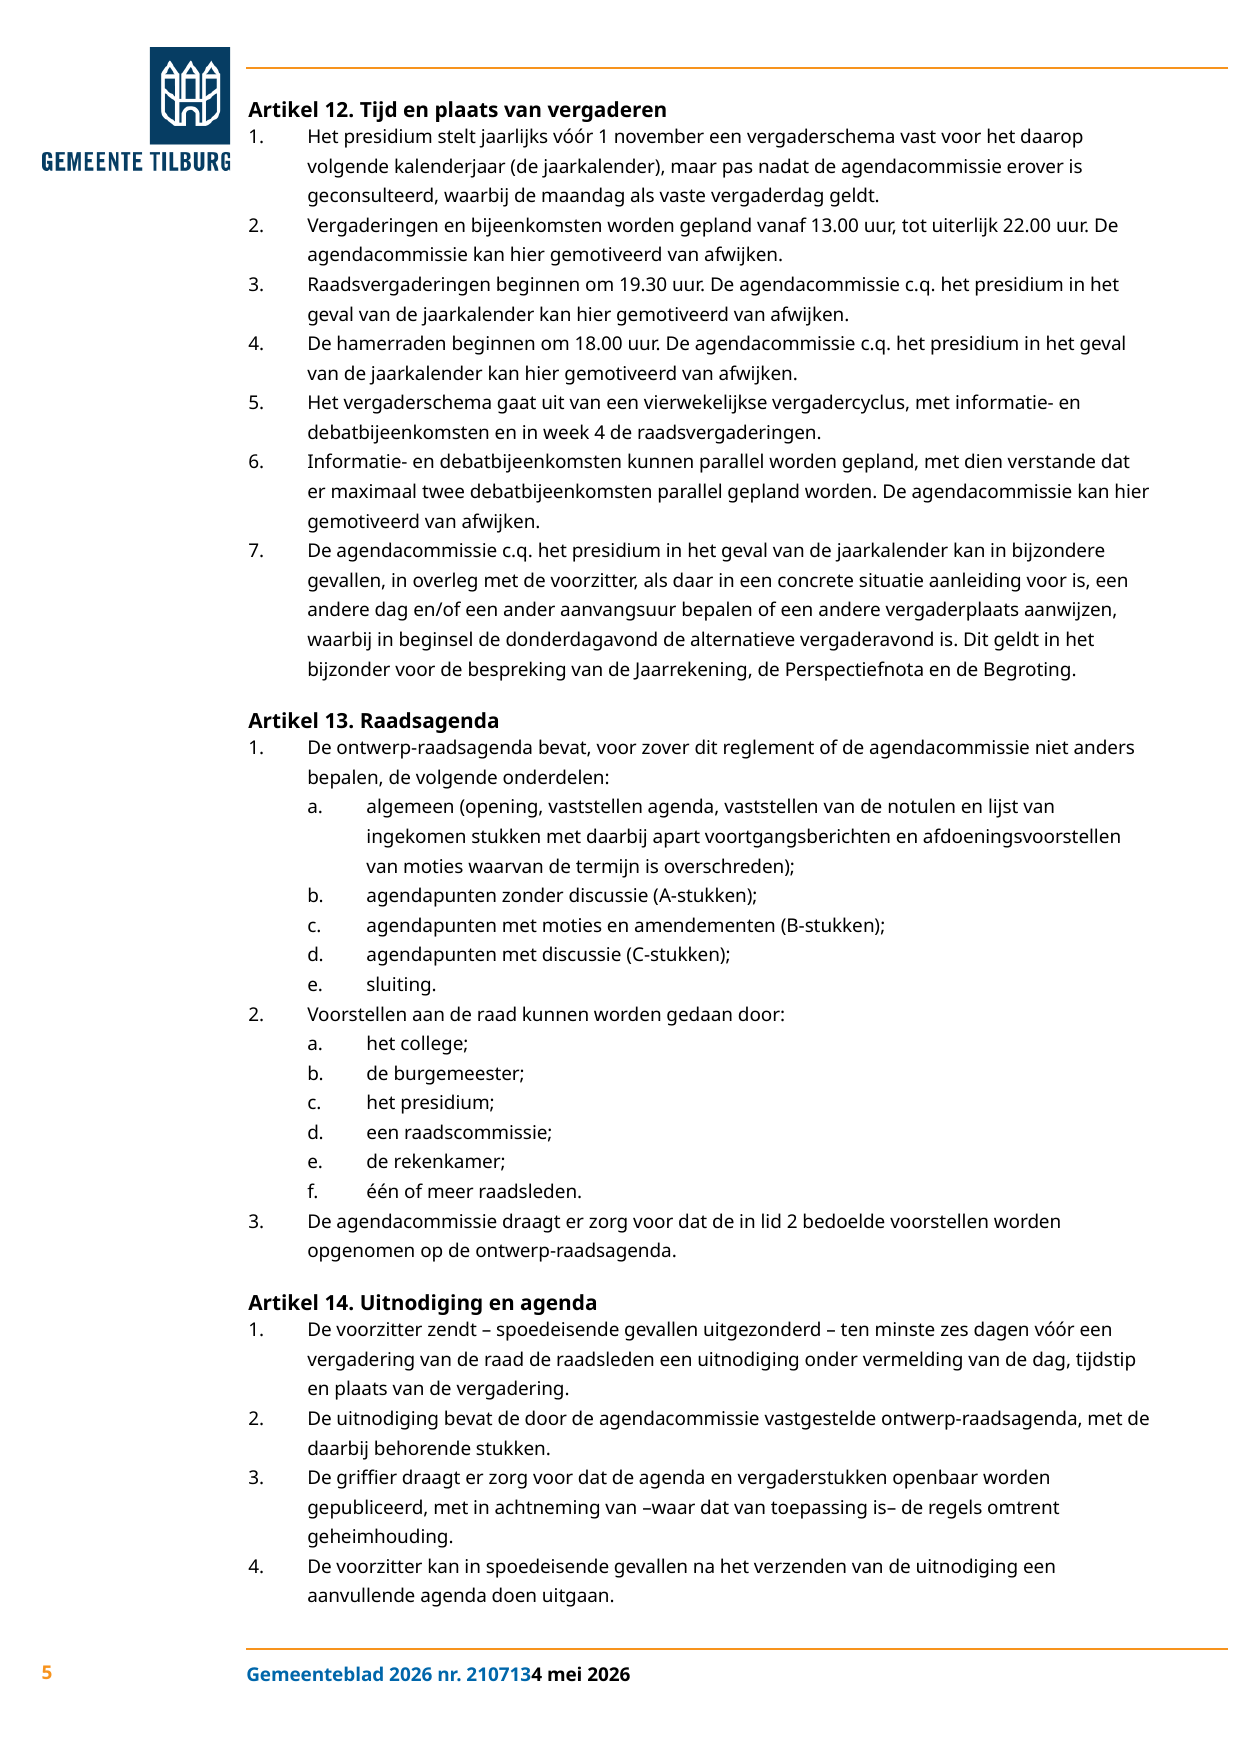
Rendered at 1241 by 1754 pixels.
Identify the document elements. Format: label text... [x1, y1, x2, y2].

list agendapunten zonder discussie (A-stukken); [307, 882, 1152, 908]
list één of meer raadsleden. [307, 1178, 1152, 1204]
list de burgemeester; [307, 1060, 1152, 1086]
list Vergaderingen en bijeenkomsten worden gepland vanaf 13.00 uur, tot uiterlijk 22.00 uur. De agendacommissie kan hier gemotiveerd van afwijken. [248, 212, 1152, 267]
list sluiting. [307, 971, 1152, 997]
list Het presidium stelt jaarlijks vóór 1 november een vergaderschema vast voor het daarop volgende kalenderjaar (de jaarkalender), maar pas nadat de agendacommissie erover is geconsulteerd, waarbij de maandag als vaste vergaderdag geldt. [248, 123, 1152, 208]
list De hamerraden beginnen om 18.00 uur. De agendacommissie c.q. het presidium in het geval van de jaarkalender kan hier gemotiveerd van afwijken. [248, 330, 1152, 386]
list De agendacommissie draagt er zorg voor dat de in lid 2 bedoelde voorstellen worden opgenomen op de ontwerp-raadsagenda. [248, 1208, 1152, 1263]
text Artikel 12. Tijd en plaats van vergaderen [248, 95, 1152, 123]
list de rekenkamer; [307, 1149, 1152, 1174]
list De ontwerp-raadsagenda bevat, voor zover dit reglement of de agendacommissie niet anders bepalen, de volgende onderdelen: [248, 734, 1152, 790]
list algemeen (opening, vaststellen agenda, vaststellen van de notulen en lijst van ingekomen stukken met daarbij apart voortgangsberichten en afdoeningsvoorstellen van moties waarvan de termijn is overschreden); [307, 794, 1152, 879]
list Het vergaderschema gaat uit van een vierwekelijkse vergadercyclus, met informatie- en debatbijeenkomsten en in week 4 de raadsvergaderingen. [248, 389, 1152, 445]
list De uitnodiging bevat de door de agendacommissie vastgestelde ontwerp-raadsagenda, met de daarbij behorende stukken. [248, 1405, 1152, 1460]
list agendapunten met discussie (C-stukken); [307, 942, 1152, 967]
list Voorstellen aan de raad kunnen worden gedaan door: [248, 1001, 1152, 1027]
list het presidium; [307, 1089, 1152, 1115]
list De griffier draagt er zorg voor dat de agenda en vergaderstukken openbaar worden gepubliceerd, met in achtneming van –waar dat van toepassing is– de regels omtrent geheimhouding. [248, 1464, 1152, 1549]
list De voorzitter kan in spoedeisende gevallen na het verzenden van de uitnodiging een aanvullende agenda doen uitgaan. [248, 1553, 1152, 1608]
list Raadsvergaderingen beginnen om 19.30 uur. De agendacommissie c.q. het presidium in het geval van de jaarkalender kan hier gemotiveerd van afwijken. [248, 271, 1152, 326]
list Informatie- en debatbijeenkomsten kunnen parallel worden gepland, met dien verstande dat er maximaal twee debatbijeenkomsten parallel gepland worden. De agendacommissie kan hier gemotiveerd van afwijken. [248, 449, 1152, 533]
text Artikel 13. Raadsagenda [248, 706, 1152, 734]
list De voorzitter zendt – spoedeisende gevallen uitgezonderd – ten minste zes dagen vóór een vergadering van de raad de raadsleden een uitnodiging onder vermelding van de dag, tijdstip en plaats van de vergadering. [248, 1316, 1152, 1401]
list De agendacommissie c.q. het presidium in het geval van de jaarkalender kan in bijzondere gevallen, in overleg met de voorzitter, als daar in een concrete situatie aanleiding voor is, een andere dag en/of een ander aanvangsuur bepalen of een andere vergaderplaats aanwijzen, waarbij in beginsel de donderdagavond de alternatieve vergaderavond is. Dit geldt in het bijzonder voor de bespreking van de Jaarrekening, de Perspectiefnota en de Begroting. [248, 537, 1152, 681]
text Artikel 14. Uitnodiging en agenda [248, 1288, 1152, 1316]
picture [41, 47, 231, 172]
list een raadscommissie; [307, 1119, 1152, 1145]
list het college; [307, 1030, 1152, 1056]
list agendapunten met moties en amendementen (B-stukken); [307, 912, 1152, 938]
